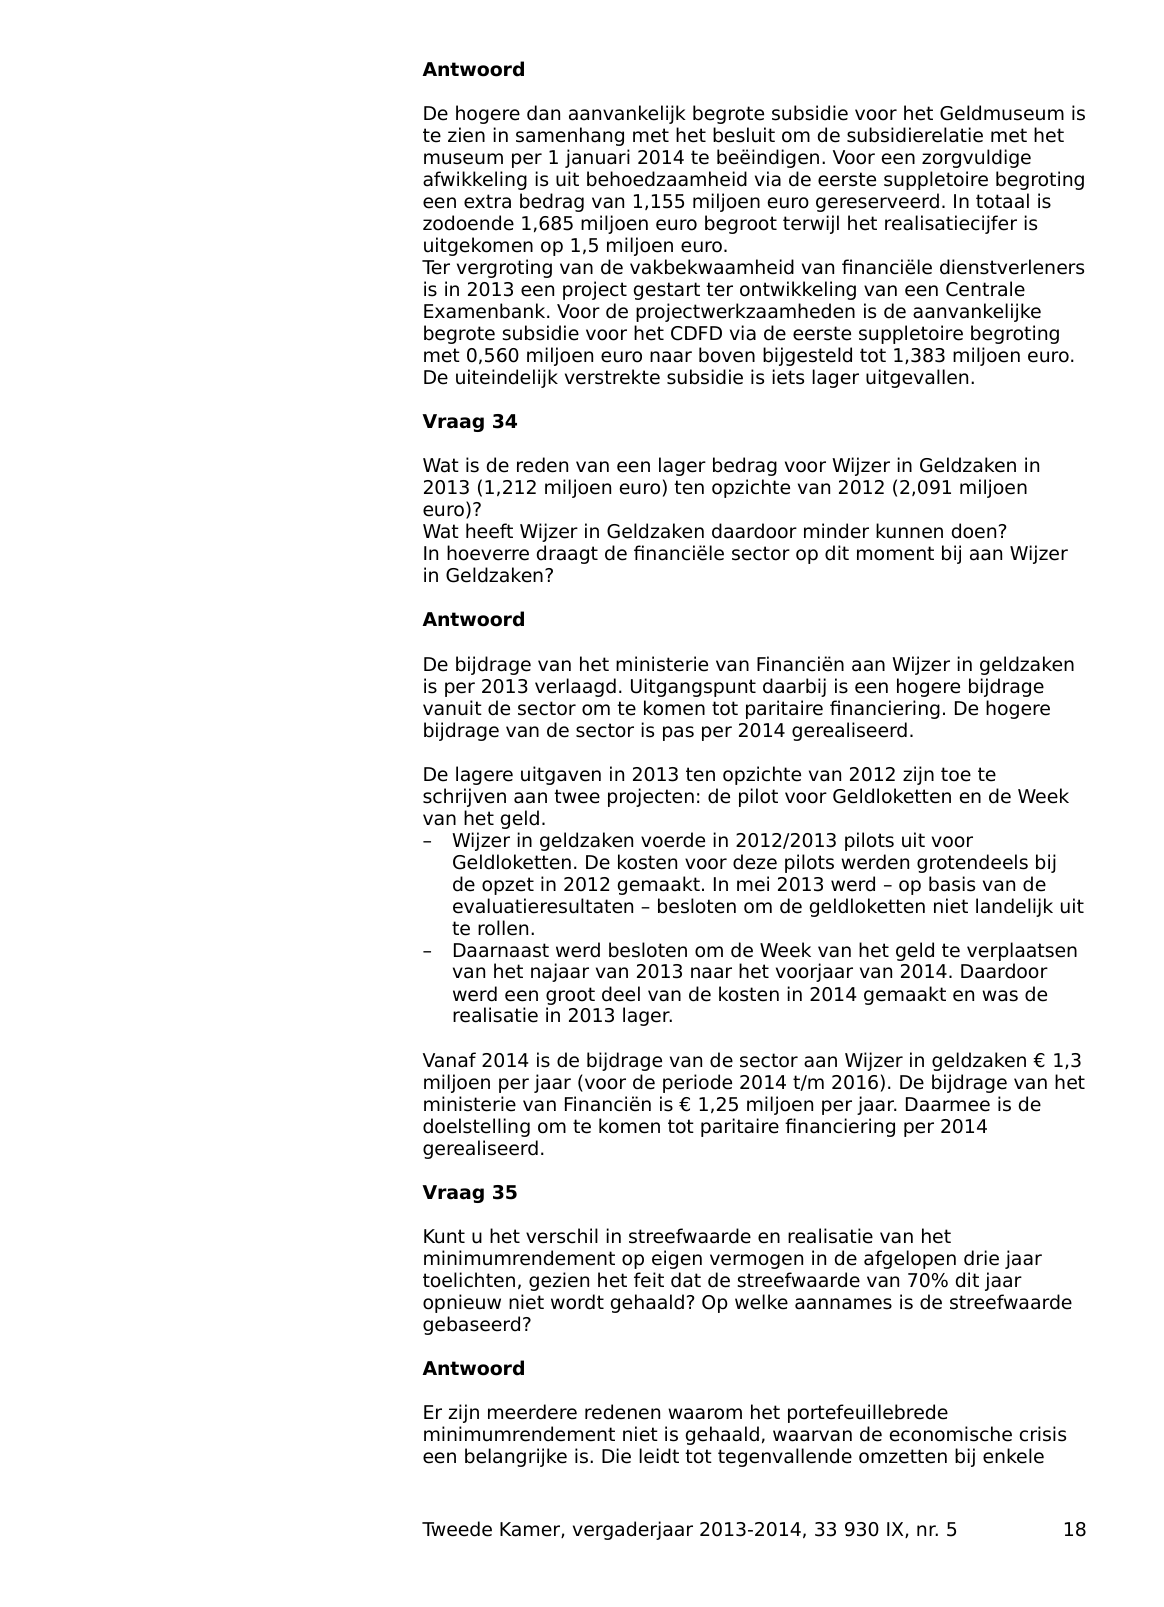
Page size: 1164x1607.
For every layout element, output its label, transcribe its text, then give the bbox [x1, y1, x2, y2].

text – Daarnaast werd besloten om de Week van het geld te verplaatsen van het najaar van 2013 naar het voorjaar van 2014. Daardoor werd een groot deel van de kosten in 2014 gemaakt en was de realisatie in 2013 lager. [422, 939, 1087, 1027]
subtitle Antwoord [422, 59, 1087, 81]
subtitle Antwoord [422, 1358, 1087, 1380]
text Ter vergroting van de vakbekwaamheid van financiële dienstverleners is in 2013 een project gestart ter ontwikkeling van een Centrale Examenbank. Voor de projectwerkzaamheden is de aanvankelijke begrote subsidie voor het CDFD via de eerste suppletoire begroting met 0,560 miljoen euro naar boven bijgesteld tot 1,383 miljoen euro. De uiteindelijk verstrekte subsidie is iets lager uitgevallen. [422, 257, 1087, 389]
text Wat is de reden van een lager bedrag voor Wijzer in Geldzaken in 2013 (1,212 miljoen euro) ten opzichte van 2012 (2,091 miljoen euro)? [422, 455, 1087, 521]
text In hoeverre draagt de financiële sector op dit moment bij aan Wijzer in Geldzaken? [422, 543, 1087, 587]
subtitle Vraag 34 [422, 411, 1087, 433]
subtitle Antwoord [422, 609, 1087, 631]
text De lagere uitgaven in 2013 ten opzichte van 2012 zijn toe te schrijven aan twee projecten: de pilot voor Geldloketten en de Week van het geld. [422, 764, 1087, 829]
text Vanaf 2014 is de bijdrage van de sector aan Wijzer in geldzaken € 1,3 miljoen per jaar (voor de periode 2014 t/m 2016). De bijdrage van het ministerie van Financiën is € 1,25 miljoen per jaar. Daarmee is de doelstelling om te komen tot paritaire financiering per 2014 gerealiseerd. [422, 1049, 1087, 1159]
text De bijdrage van het ministerie van Financiën aan Wijzer in geldzaken is per 2013 verlaagd. Uitgangspunt daarbij is een hogere bijdrage vanuit de sector om te komen tot paritaire financiering. De hogere bijdrage van de sector is pas per 2014 gerealiseerd. [422, 653, 1087, 741]
text – Wijzer in geldzaken voerde in 2012/2013 pilots uit voor Geldloketten. De kosten voor deze pilots werden grotendeels bij de opzet in 2012 gemaakt. In mei 2013 werd – op basis van de evaluatieresultaten – besloten om de geldloketten niet landelijk uit te rollen. [422, 829, 1087, 939]
text De hogere dan aanvankelijk begrote subsidie voor het Geldmuseum is te zien in samenhang met het besluit om de subsidierelatie met het museum per 1 januari 2014 te beëindigen. Voor een zorgvuldige afwikkeling is uit behoedzaamheid via de eerste suppletoire begroting een extra bedrag van 1,155 miljoen euro gereserveerd. In totaal is zodoende 1,685 miljoen euro begroot terwijl het realisatiecijfer is uitgekomen op 1,5 miljoen euro. [422, 103, 1087, 257]
text Er zijn meerdere redenen waarom het portefeuillebrede minimumrendement niet is gehaald, waarvan de economische crisis een belangrijke is. Die leidt tot tegenvallende omzetten bij enkele [422, 1402, 1087, 1468]
subtitle Vraag 35 [422, 1182, 1087, 1204]
text Wat heeft Wijzer in Geldzaken daardoor minder kunnen doen? [422, 521, 1087, 543]
text Kunt u het verschil in streefwaarde en realisatie van het minimumrendement op eigen vermogen in de afgelopen drie jaar toelichten, gezien het feit dat de streefwaarde van 70% dit jaar opnieuw niet wordt gehaald? Op welke aannames is de streefwaarde gebaseerd? [422, 1226, 1087, 1336]
